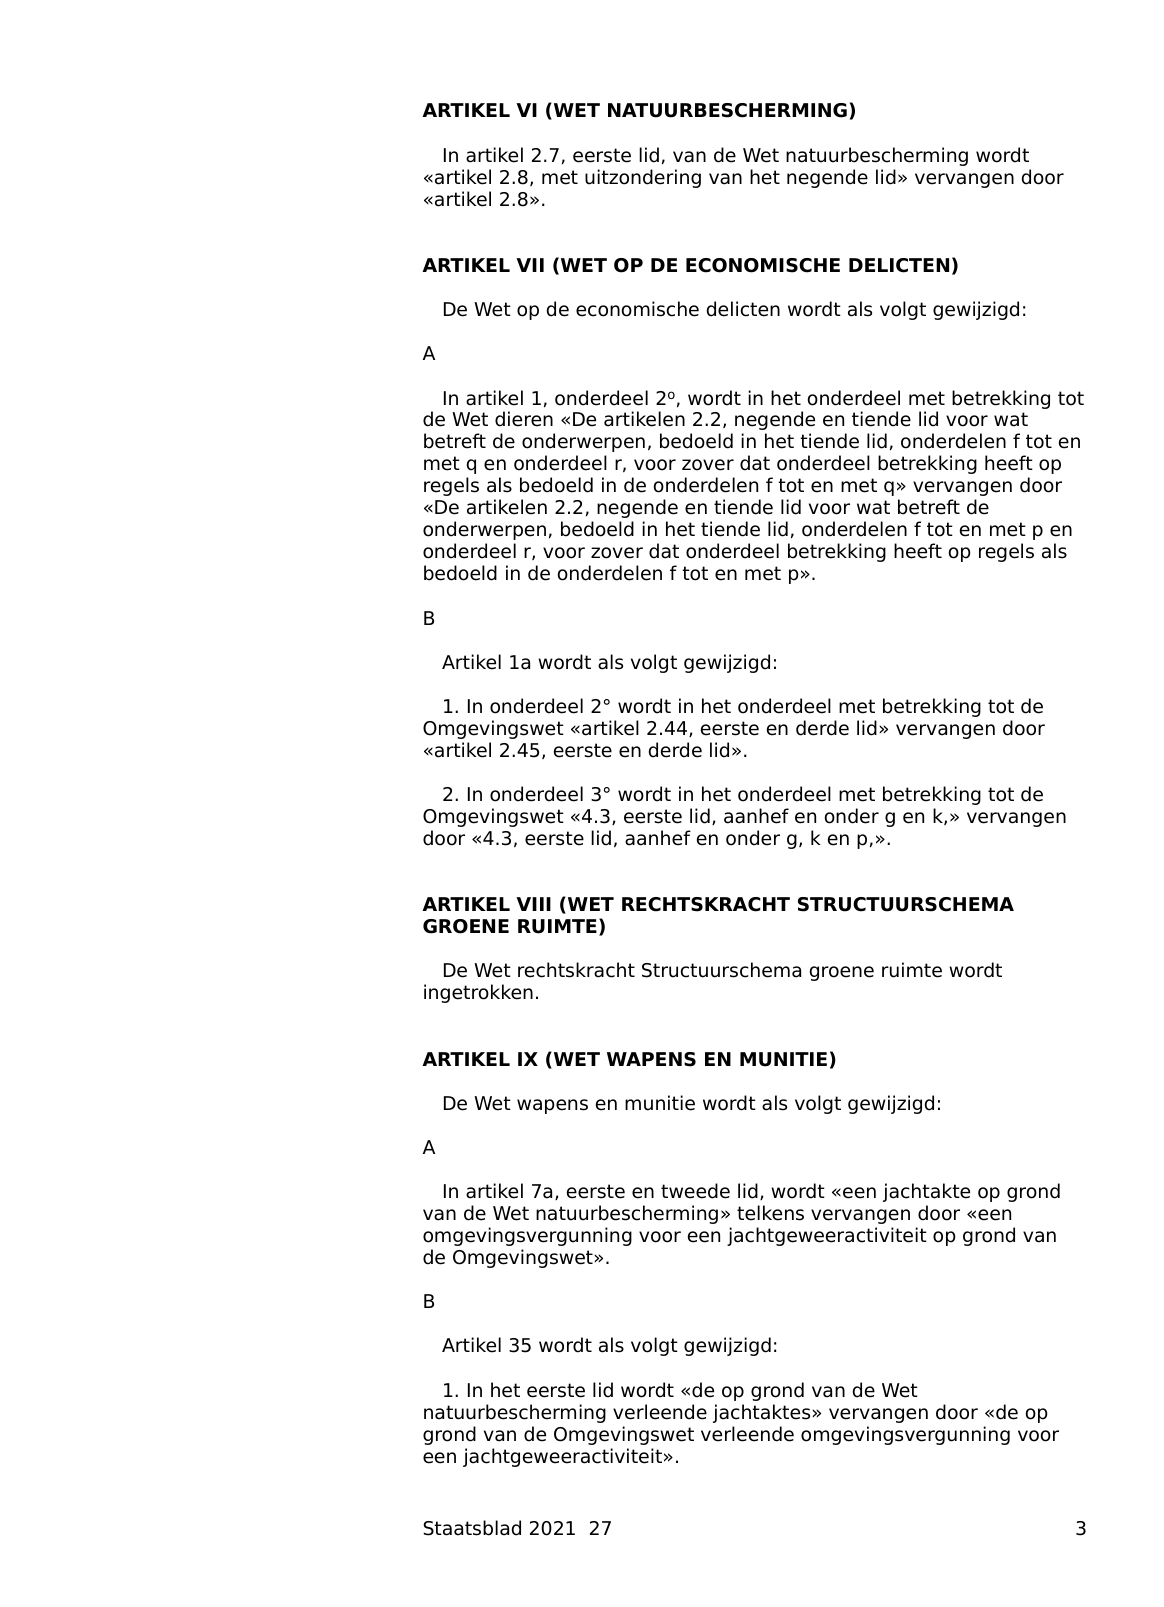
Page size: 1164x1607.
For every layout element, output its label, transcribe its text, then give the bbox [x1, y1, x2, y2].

text De Wet wapens en munitie wordt als volgt gewijzigd: [422, 1093, 1087, 1115]
text 1. In het eerste lid wordt «de op grond van de Wet natuurbescherming verleende jachtaktes» vervangen door «de op grond van de Omgevingswet verleende omgevingsvergunning voor een jachtgeweeractiviteit». [422, 1379, 1087, 1467]
subtitle ARTIKEL VII (WET OP DE ECONOMISCHE DELICTEN) [422, 255, 1087, 277]
text A [422, 1137, 1087, 1159]
text Artikel 1a wordt als volgt gewijzigd: [422, 652, 1087, 673]
text 2. In onderdeel 3° wordt in het onderdeel met betrekking tot de Omgevingswet «4.3, eerste lid, aanhef en onder g en k,» vervangen door «4.3, eerste lid, aanhef en onder g, k en p,». [422, 784, 1087, 850]
text 1. In onderdeel 2° wordt in het onderdeel met betrekking tot de Omgevingswet «artikel 2.44, eerste en derde lid» vervangen door «artikel 2.45, eerste en derde lid». [422, 696, 1087, 762]
subtitle ARTIKEL VIII (WET RECHTSKRACHT STRUCTUURSCHEMA GROENE RUIMTE) [422, 894, 1087, 938]
subtitle ARTIKEL VI (WET NATUURBESCHERMING) [422, 100, 1087, 122]
text In artikel 7a, eerste en tweede lid, wordt «een jachtakte op grond van de Wet natuurbescherming» telkens vervangen door «een omgevingsvergunning voor een jachtgeweeractiviteit op grond van de Omgevingswet». [422, 1181, 1087, 1269]
text In artikel 2.7, eerste lid, van de Wet natuurbescherming wordt «artikel 2.8, met uitzondering van het negende lid» vervangen door «artikel 2.8». [422, 144, 1087, 211]
text Artikel 35 wordt als volgt gewijzigd: [422, 1335, 1087, 1357]
text De Wet rechtskracht Structuurschema groene ruimte wordt ingetrokken. [422, 960, 1087, 1004]
text De Wet op de economische delicten wordt als volgt gewijzigd: [422, 299, 1087, 321]
text In artikel 1, onderdeel 2o, wordt in het onderdeel met betrekking tot de Wet dieren «De artikelen 2.2, negende en tiende lid voor wat betreft de onderwerpen, bedoeld in het tiende lid, onderdelen f tot en met q en onderdeel r, voor zover dat onderdeel betrekking heeft op regels als bedoeld in de onderdelen f tot en met q» vervangen door «De artikelen 2.2, negende en tiende lid voor wat betreft de onderwerpen, bedoeld in het tiende lid, onderdelen f tot en met p en onderdeel r, voor zover dat onderdeel betrekking heeft op regels als bedoeld in de onderdelen f tot en met p». [422, 387, 1087, 585]
subtitle ARTIKEL IX (WET WAPENS EN MUNITIE) [422, 1049, 1087, 1071]
text B [422, 607, 1087, 629]
text A [422, 343, 1087, 365]
text B [422, 1291, 1087, 1313]
